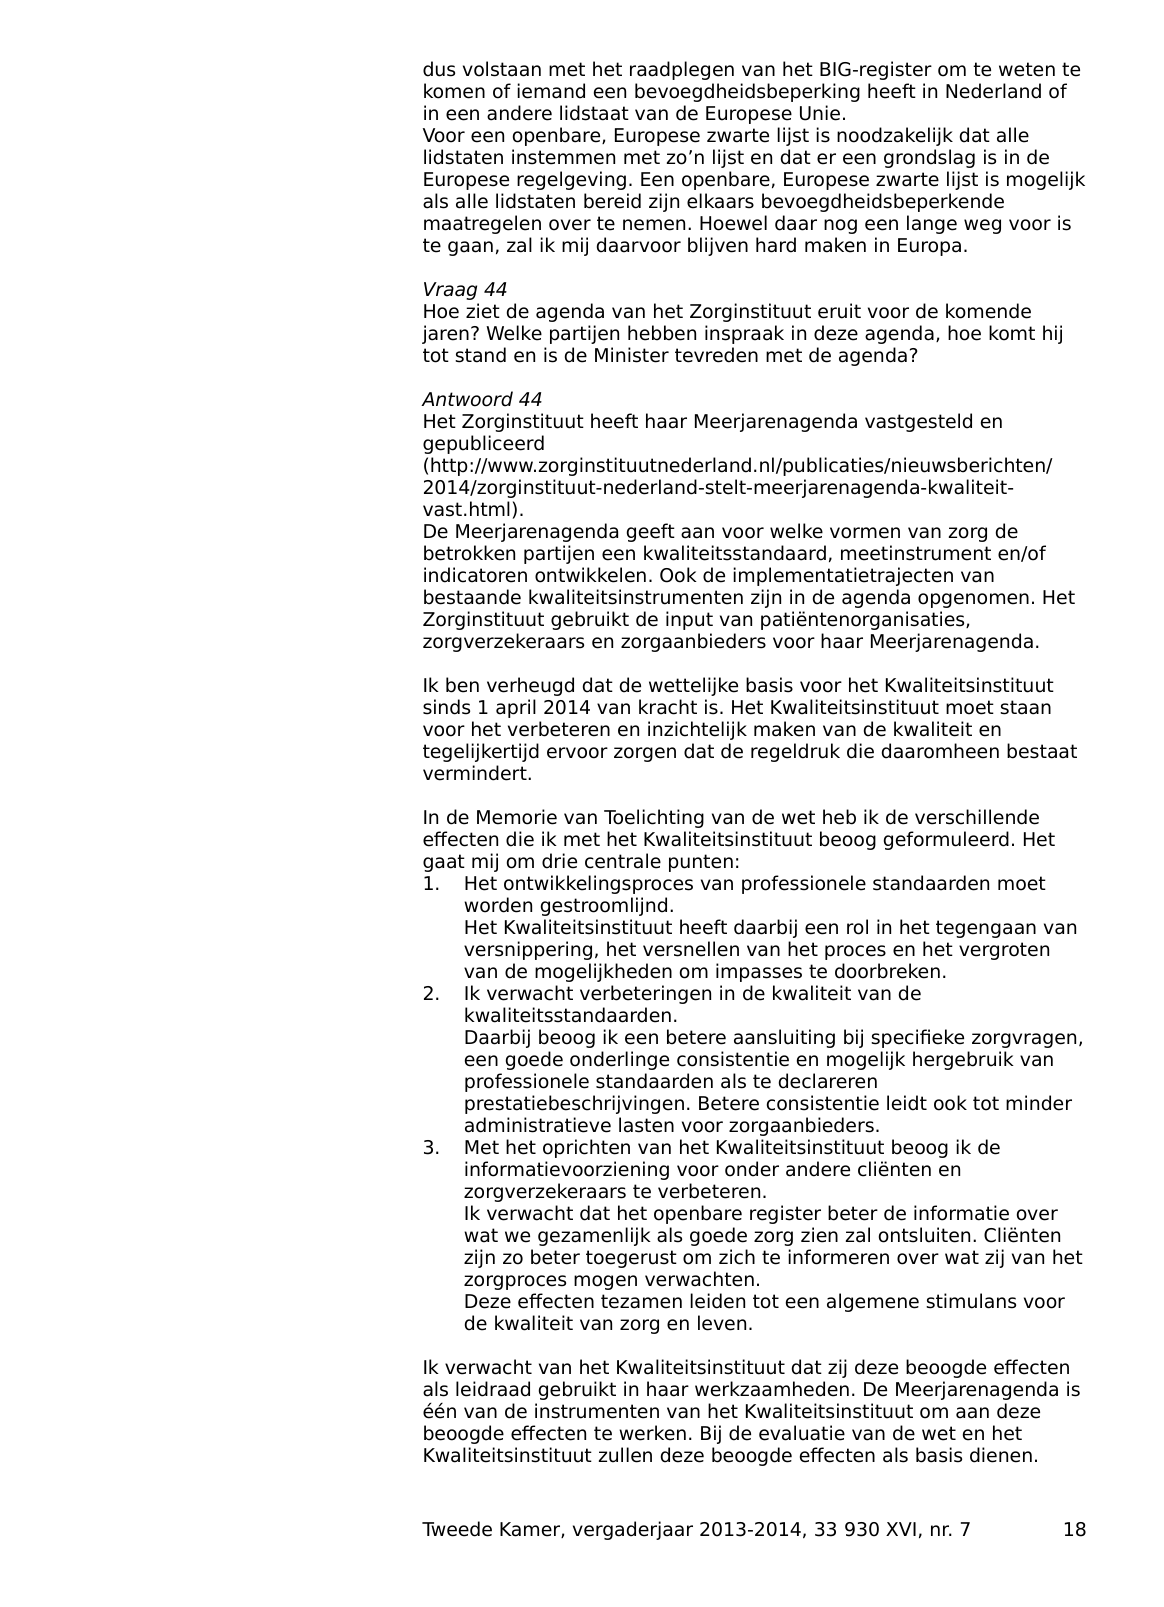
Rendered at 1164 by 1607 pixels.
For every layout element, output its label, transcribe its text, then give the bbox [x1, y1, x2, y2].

text Ik verwacht van het Kwaliteitsinstituut dat zij deze beoogde effecten als leidraad gebruikt in haar werkzaamheden. De Meerjarenagenda is één van de instrumenten van het Kwaliteitsinstituut om aan deze beoogde effecten te werken. Bij de evaluatie van de wet en het Kwaliteitsinstituut zullen deze beoogde effecten als basis dienen. [422, 1357, 1087, 1467]
text Ik verwacht dat het openbare register beter de informatie over wat we gezamenlijk als goede zorg zien zal ontsluiten. Cliënten zijn zo beter toegerust om zich te informeren over wat zij van het zorgproces mogen verwachten. [464, 1203, 1087, 1291]
text Voor een openbare, Europese zwarte lijst is noodzakelijk dat alle lidstaten instemmen met zo’n lijst en dat er een grondslag is in de Europese regelgeving. Een openbare, Europese zwarte lijst is mogelijk als alle lidstaten bereid zijn elkaars bevoegdheidsbeperkende maatregelen over te nemen. Hoewel daar nog een lange weg voor is te gaan, zal ik mij daarvoor blijven hard maken in Europa. [422, 125, 1087, 257]
text Daarbij beoog ik een betere aansluiting bij specifieke zorgvragen, een goede onderlinge consistentie en mogelijk hergebruik van professionele standaarden als te declareren prestatiebeschrijvingen. Betere consistentie leidt ook tot minder administratieve lasten voor zorgaanbieders. [464, 1027, 1087, 1137]
text 3. Met het oprichten van het Kwaliteitsinstituut beoog ik de informatievoorziening voor onder andere cliënten en zorgverzekeraars te verbeteren. [422, 1137, 1087, 1203]
text 1. Het ontwikkelingsproces van professionele standaarden moet worden gestroomlijnd. [422, 873, 1087, 917]
text Het Zorginstituut heeft haar Meerjarenagenda vastgesteld en gepubliceerd (http://www.zorginstituutnederland.nl/publicaties/nieuwsberichten/2014/zorginstituut-nederland-stelt-meerjarenagenda-kwaliteit-vast.html). [422, 411, 1087, 521]
text De Meerjarenagenda geeft aan voor welke vormen van zorg de betrokken partijen een kwaliteitsstandaard, meetinstrument en/of indicatoren ontwikkelen. Ook de implementatietrajecten van bestaande kwaliteitsinstrumenten zijn in de agenda opgenomen. Het Zorginstituut gebruikt de input van patiëntenorganisaties, zorgverzekeraars en zorgaanbieders voor haar Meerjarenagenda. [422, 521, 1087, 653]
text Hoe ziet de agenda van het Zorginstituut eruit voor de komende jaren? Welke partijen hebben inspraak in deze agenda, hoe komt hij tot stand en is de Minister tevreden met de agenda? [422, 301, 1087, 367]
text In de Memorie van Toelichting van de wet heb ik de verschillende effecten die ik met het Kwaliteitsinstituut beoog geformuleerd. Het gaat mij om drie centrale punten: [422, 807, 1087, 873]
text Antwoord 44 [422, 389, 1087, 411]
text Vraag 44 [422, 279, 1087, 301]
text Deze effecten tezamen leiden tot een algemene stimulans voor de kwaliteit van zorg en leven. [464, 1291, 1087, 1335]
text 2. Ik verwacht verbeteringen in de kwaliteit van de kwaliteitsstandaarden. [422, 983, 1087, 1027]
text Ik ben verheugd dat de wettelijke basis voor het Kwaliteitsinstituut sinds 1 april 2014 van kracht is. Het Kwaliteitsinstituut moet staan voor het verbeteren en inzichtelijk maken van de kwaliteit en tegelijkertijd ervoor zorgen dat de regeldruk die daaromheen bestaat vermindert. [422, 675, 1087, 785]
text dus volstaan met het raadplegen van het BIG-register om te weten te komen of iemand een bevoegdheidsbeperking heeft in Nederland of in een andere lidstaat van de Europese Unie. [422, 59, 1087, 125]
text Het Kwaliteitsinstituut heeft daarbij een rol in het tegengaan van versnippering, het versnellen van het proces en het vergroten van de mogelijkheden om impasses te doorbreken. [464, 917, 1087, 983]
